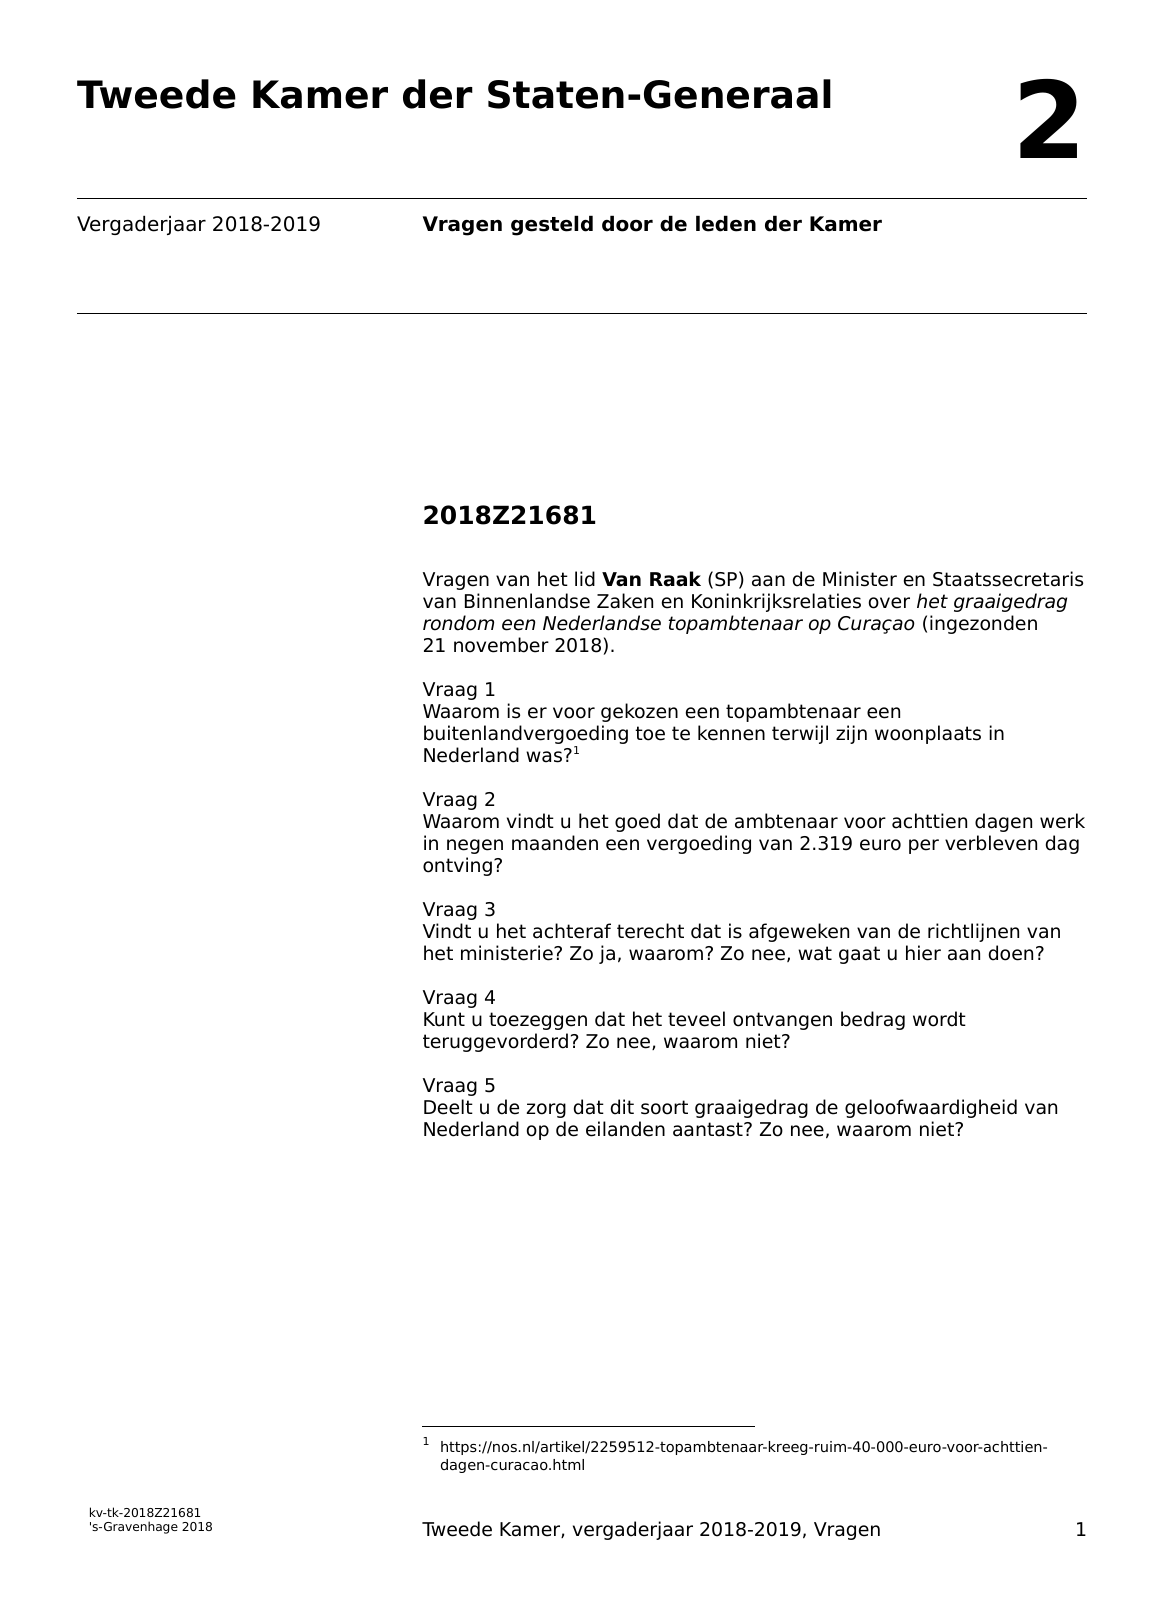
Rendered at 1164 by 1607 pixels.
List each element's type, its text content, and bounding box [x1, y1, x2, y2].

table_header Tweede Kamer der Staten-Generaal [77, 59, 886, 198]
table_cell Vragen gesteld door de leden der Kamer [422, 199, 1087, 313]
text 2018Z21681 [422, 501, 1087, 531]
text Deelt u de zorg dat dit soort graaigedrag de geloofwaardigheid van Nederland op de eilanden aantast? Zo nee, waarom niet? [422, 1097, 1087, 1141]
table_header 2 [886, 59, 1087, 198]
text Vraag 5 [422, 1075, 1087, 1097]
text Vraag 3 [422, 899, 1087, 921]
text Kunt u toezeggen dat het teveel ontvangen bedrag wordt teruggevorderd? Zo nee, waarom niet? [422, 1009, 1087, 1053]
text Vindt u het achteraf terecht dat is afgeweken van de richtlijnen van het ministerie? Zo ja, waarom? Zo nee, wat gaat u hier aan doen? [422, 921, 1087, 965]
text Vraag 1 [422, 679, 1087, 701]
text Waarom vindt u het goed dat de ambtenaar voor achttien dagen werk in negen maanden een vergoeding van 2.319 euro per verbleven dag ontving? [422, 811, 1087, 877]
text https://nos.nl/artikel/2259512-topambtenaar-kreeg-ruim-40-000-euro-voor-achttien-dagen-curacao.html [422, 1435, 1087, 1474]
text Waarom is er voor gekozen een topambtenaar een buitenlandvergoeding toe te kennen terwijl zijn woonplaats in Nederland was? [422, 701, 1087, 767]
table_cell Vergaderjaar 2018-2019 [77, 199, 422, 313]
text Vragen van het lid Van Raak (SP) aan de Minister en Staatssecretaris van Binnenlandse Zaken en Koninkrijksrelaties over het graaigedrag rondom een Nederlandse topambtenaar op Curaçao (ingezonden 21 november 2018). [422, 569, 1087, 657]
text Vraag 4 [422, 987, 1087, 1009]
text 's-Gravenhage 2018 [88, 1520, 323, 1534]
text Vraag 2 [422, 789, 1087, 811]
text kv-tk-2018Z21681 [88, 1506, 323, 1520]
